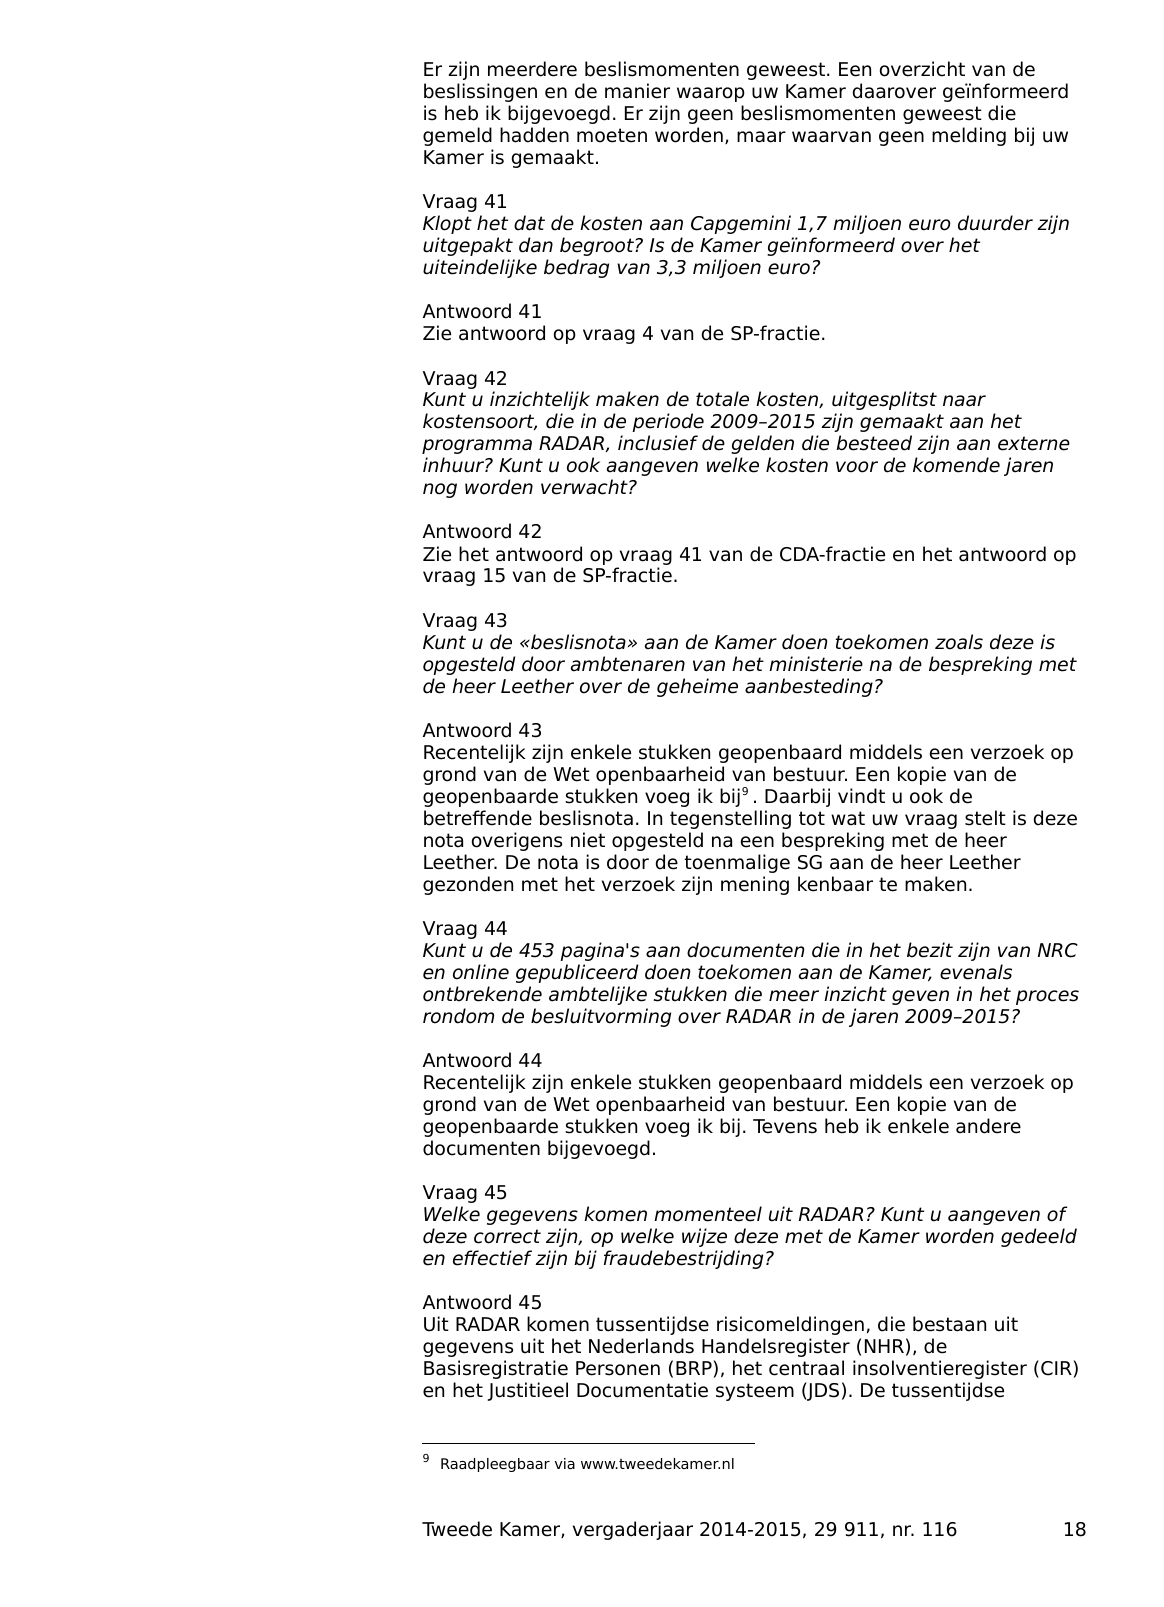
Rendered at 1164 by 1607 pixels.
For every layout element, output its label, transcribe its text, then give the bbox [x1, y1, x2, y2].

text Vraag 41 [422, 191, 1087, 213]
text Vraag 45 [422, 1182, 1087, 1204]
text Raadpleegbaar via www.tweedekamer.nl [422, 1452, 1087, 1474]
text Antwoord 42 [422, 521, 1087, 543]
text Antwoord 44 [422, 1050, 1087, 1072]
text Antwoord 43 [422, 720, 1087, 742]
text Er zijn meerdere beslismomenten geweest. Een overzicht van de beslissingen en de manier waarop uw Kamer daarover geïnformeerd is heb ik bijgevoegd. Er zijn geen beslismomenten geweest die gemeld hadden moeten worden, maar waarvan geen melding bij uw Kamer is gemaakt. [422, 59, 1087, 169]
text Vraag 43 [422, 609, 1087, 632]
text Recentelijk zijn enkele stukken geopenbaard middels een verzoek op grond van de Wet openbaarheid van bestuur. Een kopie van de geopenbaarde stukken voeg ik bij. Tevens heb ik enkele andere documenten bijgevoegd. [422, 1072, 1087, 1160]
text Klopt het dat de kosten aan Capgemini 1,7 miljoen euro duurder zijn uitgepakt dan begroot? Is de Kamer geïnformeerd over het uiteindelijke bedrag van 3,3 miljoen euro? [422, 213, 1087, 279]
text Uit RADAR komen tussentijdse risicomeldingen, die bestaan uit gegevens uit het Nederlands Handelsregister (NHR), de Basisregistratie Personen (BRP), het centraal insolventieregister (CIR) en het Justitieel Documentatie systeem (JDS). De tussentijdse [422, 1314, 1087, 1402]
text Antwoord 41 [422, 301, 1087, 323]
text Kunt u inzichtelijk maken de totale kosten, uitgesplitst naar kostensoort, die in de periode 2009–2015 zijn gemaakt aan het programma RADAR, inclusief de gelden die besteed zijn aan externe inhuur? Kunt u ook aangeven welke kosten voor de komende jaren nog worden verwacht? [422, 389, 1087, 499]
text Kunt u de «beslisnota» aan de Kamer doen toekomen zoals deze is opgesteld door ambtenaren van het ministerie na de bespreking met de heer Leether over de geheime aanbesteding? [422, 632, 1087, 697]
text Antwoord 45 [422, 1292, 1087, 1314]
text Recentelijk zijn enkele stukken geopenbaard middels een verzoek op grond van de Wet openbaarheid van bestuur. Een kopie van de geopenbaarde stukken voeg ik bij. Daarbij vindt u ook de betreffende beslisnota. In tegenstelling tot wat uw vraag stelt is deze nota overigens niet opgesteld na een bespreking met de heer Leether. De nota is door de toenmalige SG aan de heer Leether gezonden met het verzoek zijn mening kenbaar te maken. [422, 742, 1087, 896]
text Zie het antwoord op vraag 41 van de CDA-fractie en het antwoord op vraag 15 van de SP-fractie. [422, 543, 1087, 587]
text Vraag 44 [422, 918, 1087, 940]
text Zie antwoord op vraag 4 van de SP-fractie. [422, 323, 1087, 345]
text Kunt u de 453 pagina's aan documenten die in het bezit zijn van NRC en online gepubliceerd doen toekomen aan de Kamer, evenals ontbrekende ambtelijke stukken die meer inzicht geven in het proces rondom de besluitvorming over RADAR in de jaren 2009–2015? [422, 940, 1087, 1028]
text Welke gegevens komen momenteel uit RADAR? Kunt u aangeven of deze correct zijn, op welke wijze deze met de Kamer worden gedeeld en effectief zijn bij fraudebestrijding? [422, 1204, 1087, 1270]
text Vraag 42 [422, 367, 1087, 389]
